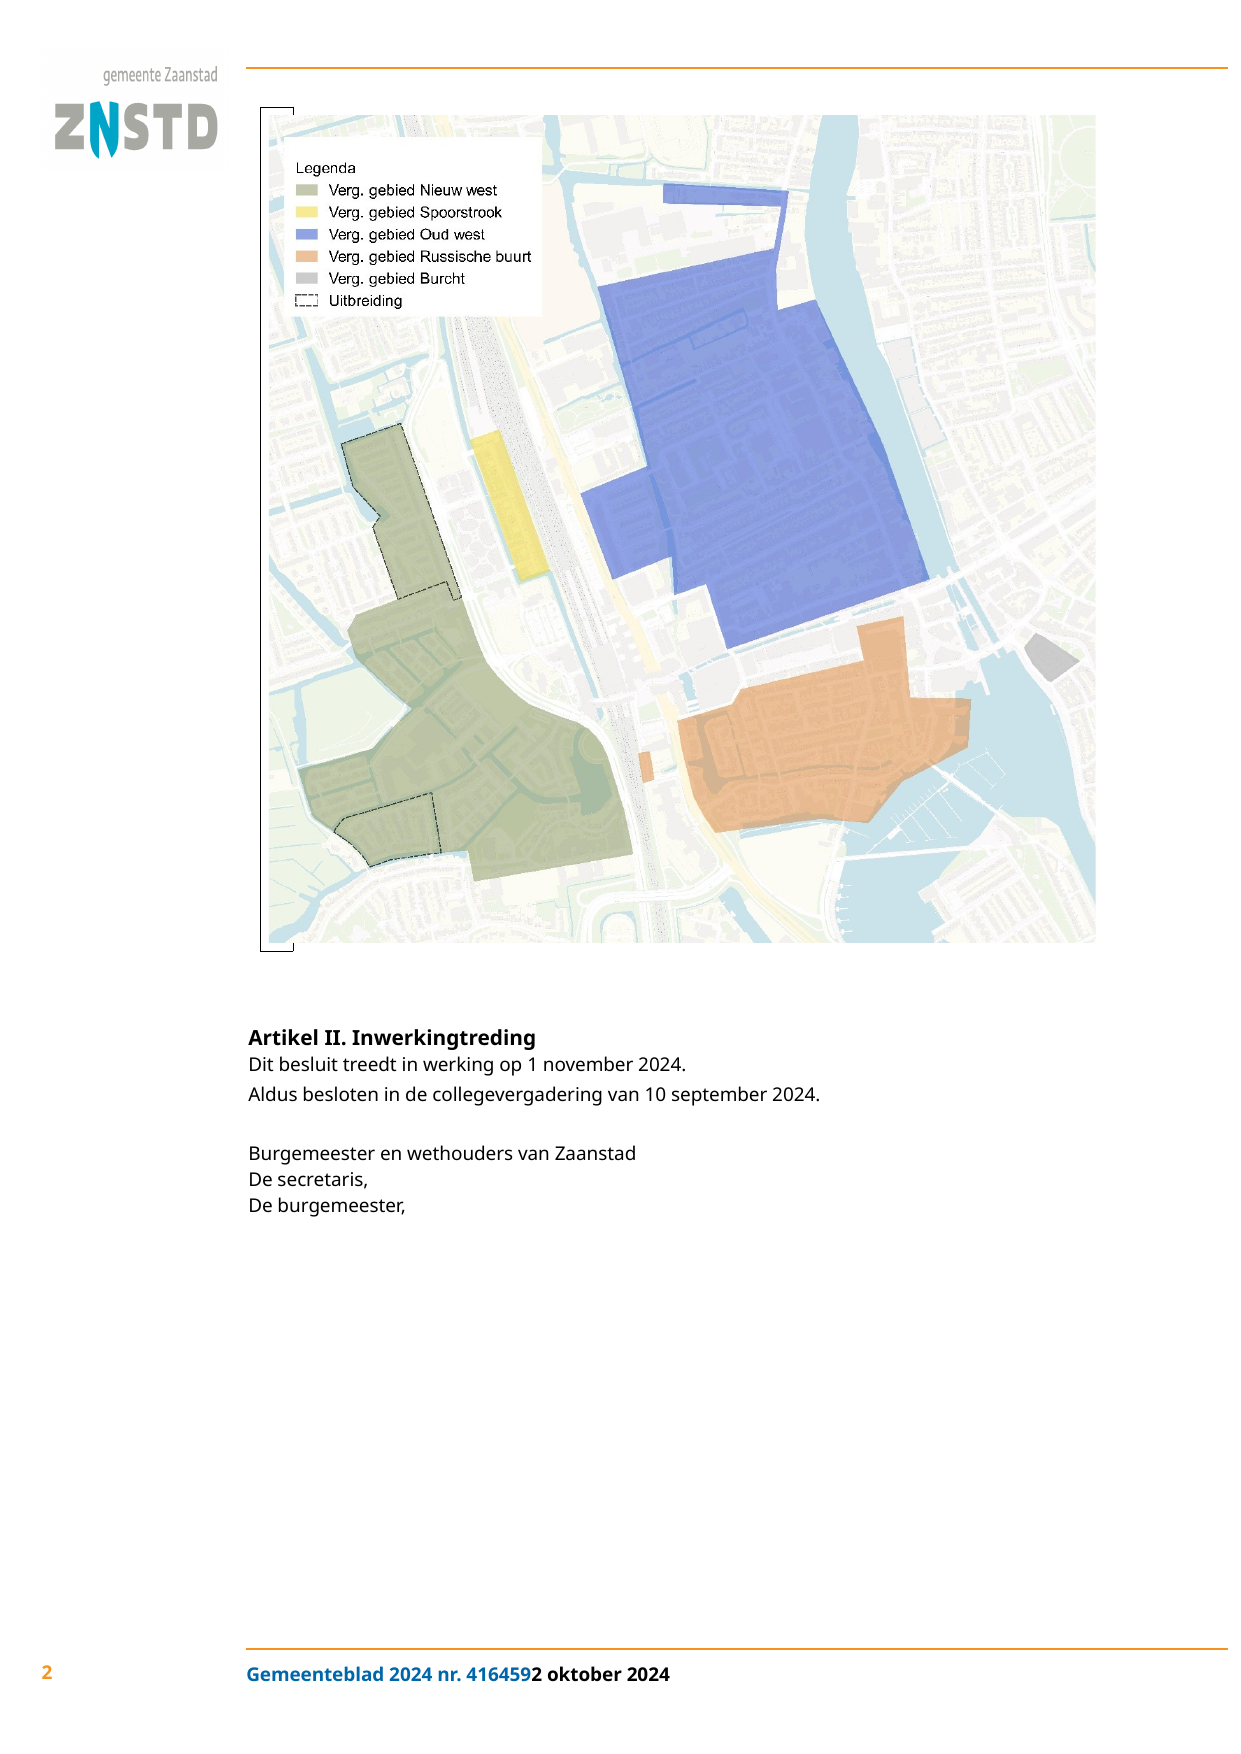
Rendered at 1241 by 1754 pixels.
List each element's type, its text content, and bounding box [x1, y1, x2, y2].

text De secretaris, [248, 1166, 1152, 1192]
text Artikel II. Inwerkingtreding [248, 1023, 1152, 1052]
text Dit besluit treedt in werking op 1 november 2024. [248, 1052, 1152, 1077]
text Aldus besloten in de collegevergadering van 10 september 2024. [248, 1081, 1152, 1107]
text Burgemeester en wethouders van Zaanstad [248, 1140, 1152, 1166]
text De burgemeester, [248, 1192, 1152, 1217]
picture [41, 47, 231, 172]
picture [268, 115, 1096, 943]
